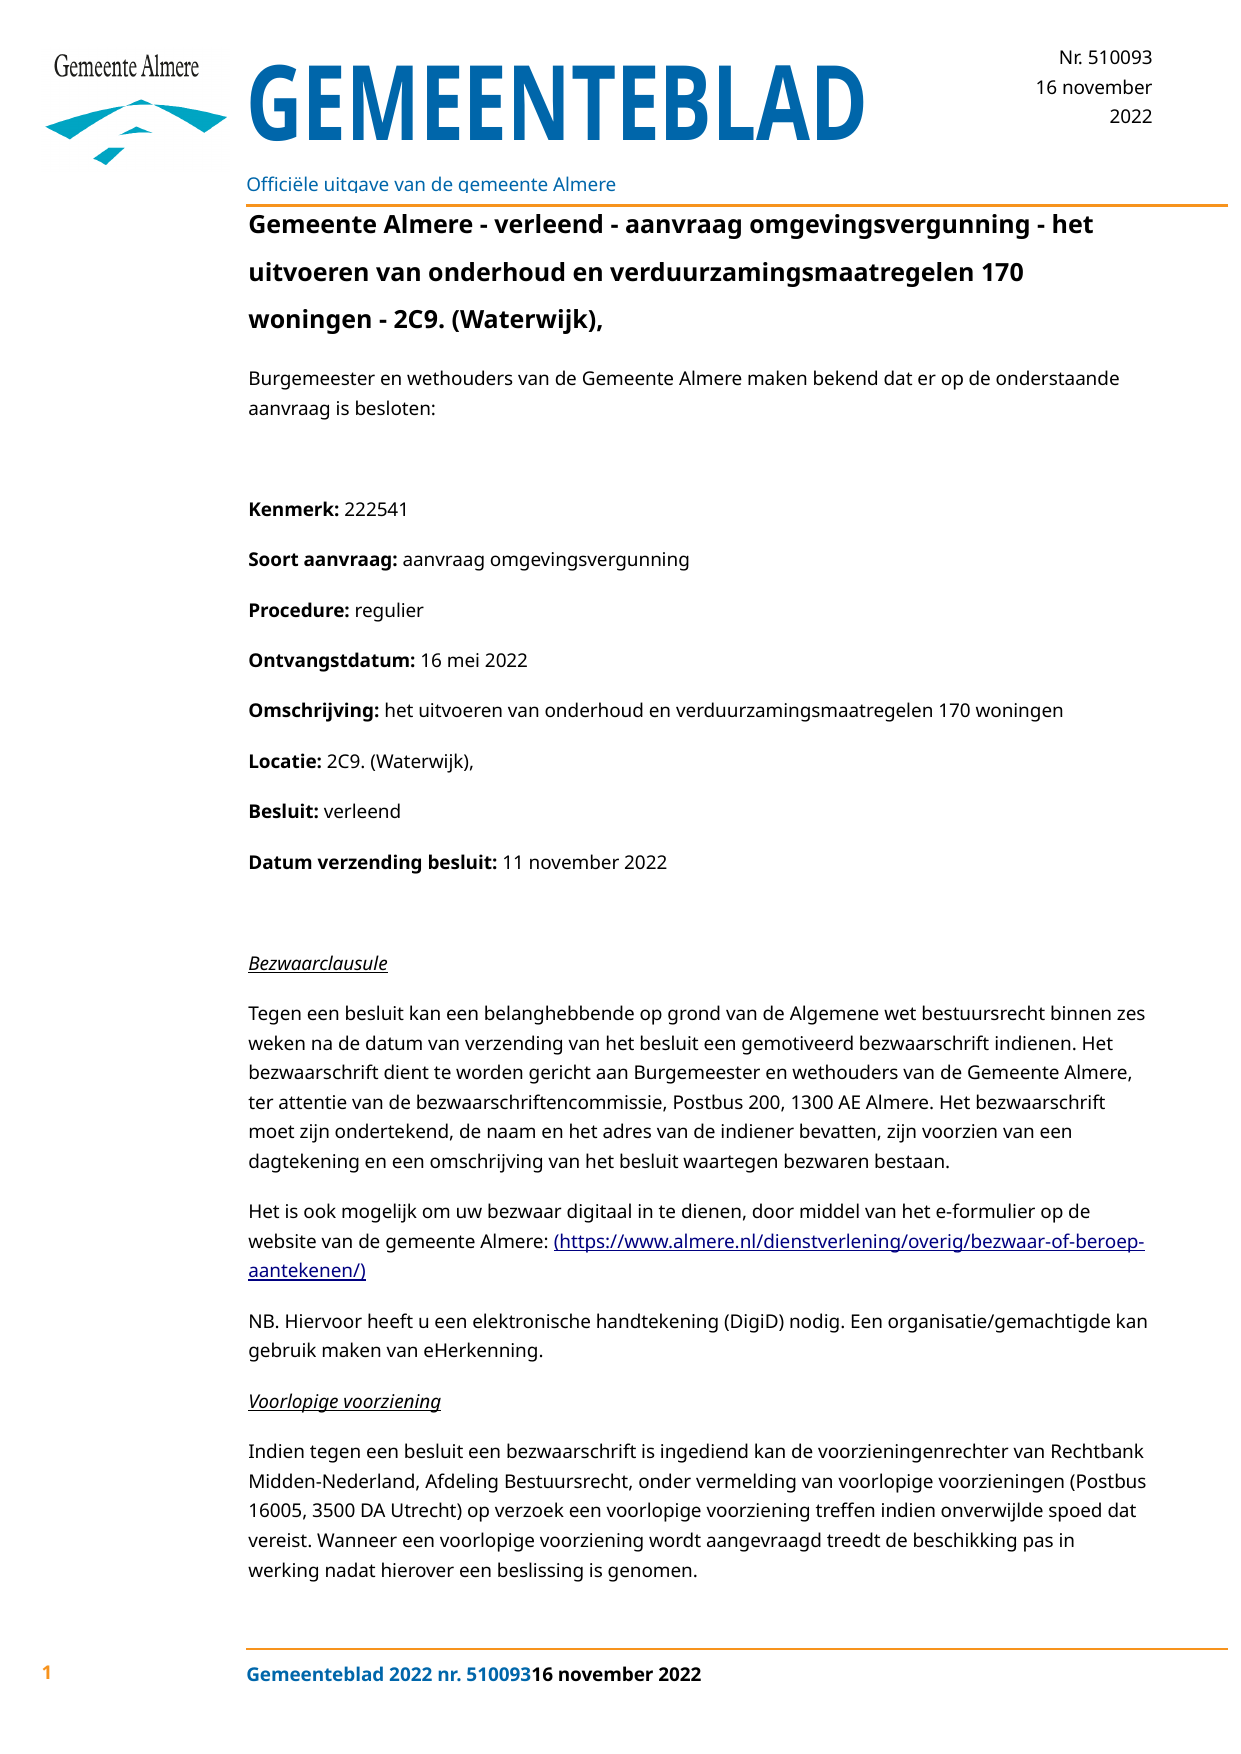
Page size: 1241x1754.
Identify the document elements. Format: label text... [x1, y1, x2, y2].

text Gemeente Almere - verleend - aanvraag omgevingsvergunning - het uitvoeren van onderhoud en verduurzamingsmaatregelen 170 woningen - 2C9. (Waterwijk), [248, 207, 1152, 336]
text Omschrijving: het uitvoeren van onderhoud en verduurzamingsmaatregelen 170 woningen [248, 698, 1152, 723]
text Voorlopige voorziening [248, 1388, 1152, 1414]
text NB. Hiervoor heeft u een elektronische handtekening (DigiD) nodig. Een organisatie/gemachtigde kan gebruik maken van eHerkenning. [248, 1308, 1152, 1363]
text Burgemeester en wethouders van de Gemeente Almere maken bekend dat er op de onderstaande aanvraag is besloten: [248, 366, 1152, 421]
text Tegen een besluit kan een belanghebbende op grond van de Algemene wet bestuursrecht binnen zes weken na de datum van verzending van het besluit een gemotiveerd bezwaarschrift indienen. Het bezwaarschrift dient te worden gericht aan Burgemeester en wethouders van de Gemeente Almere, ter attentie van de bezwaarschriftencommissie, Postbus 200, 1300 AE Almere. Het bezwaarschrift moet zijn ondertekend, de naam en het adres van de indiener bevatten, zijn voorzien van een dagtekening en een omschrijving van het besluit waartegen bezwaren bestaan. [248, 1000, 1152, 1174]
picture [41, 47, 231, 172]
text Ontvangstdatum: 16 mei 2022 [248, 647, 1152, 673]
text Procedure: regulier [248, 597, 1152, 622]
text Kenmerk: 222541 [248, 496, 1152, 522]
text Besluit: verleend [248, 798, 1152, 824]
text Datum verzending besluit: 11 november 2022 [248, 849, 1152, 874]
text Locatie: 2C9. (Waterwijk), [248, 748, 1152, 774]
text Indien tegen een besluit een bezwaarschrift is ingediend kan de voorzieningenrechter van Rechtbank Midden-Nederland, Afdeling Bestuursrecht, onder vermelding van voorlopige voorzieningen (Postbus 16005, 3500 DA Utrecht) op verzoek een voorlopige voorziening treffen indien onverwijlde spoed dat vereist. Wanneer een voorlopige voorziening wordt aangevraagd treedt de beschikking pas in werking nadat hierover een beslissing is genomen. [248, 1438, 1152, 1582]
text Soort aanvraag: aanvraag omgevingsvergunning [248, 546, 1152, 572]
text Bezwaarclausule [248, 950, 1152, 975]
text Het is ook mogelijk om uw bezwaar digitaal in te dienen, door middel van het e-formulier op de website van de gemeente Almere: (https://www.almere.nl/dienstverlening/overig/bezwaar-of-beroep-aantekenen/) [248, 1198, 1152, 1283]
